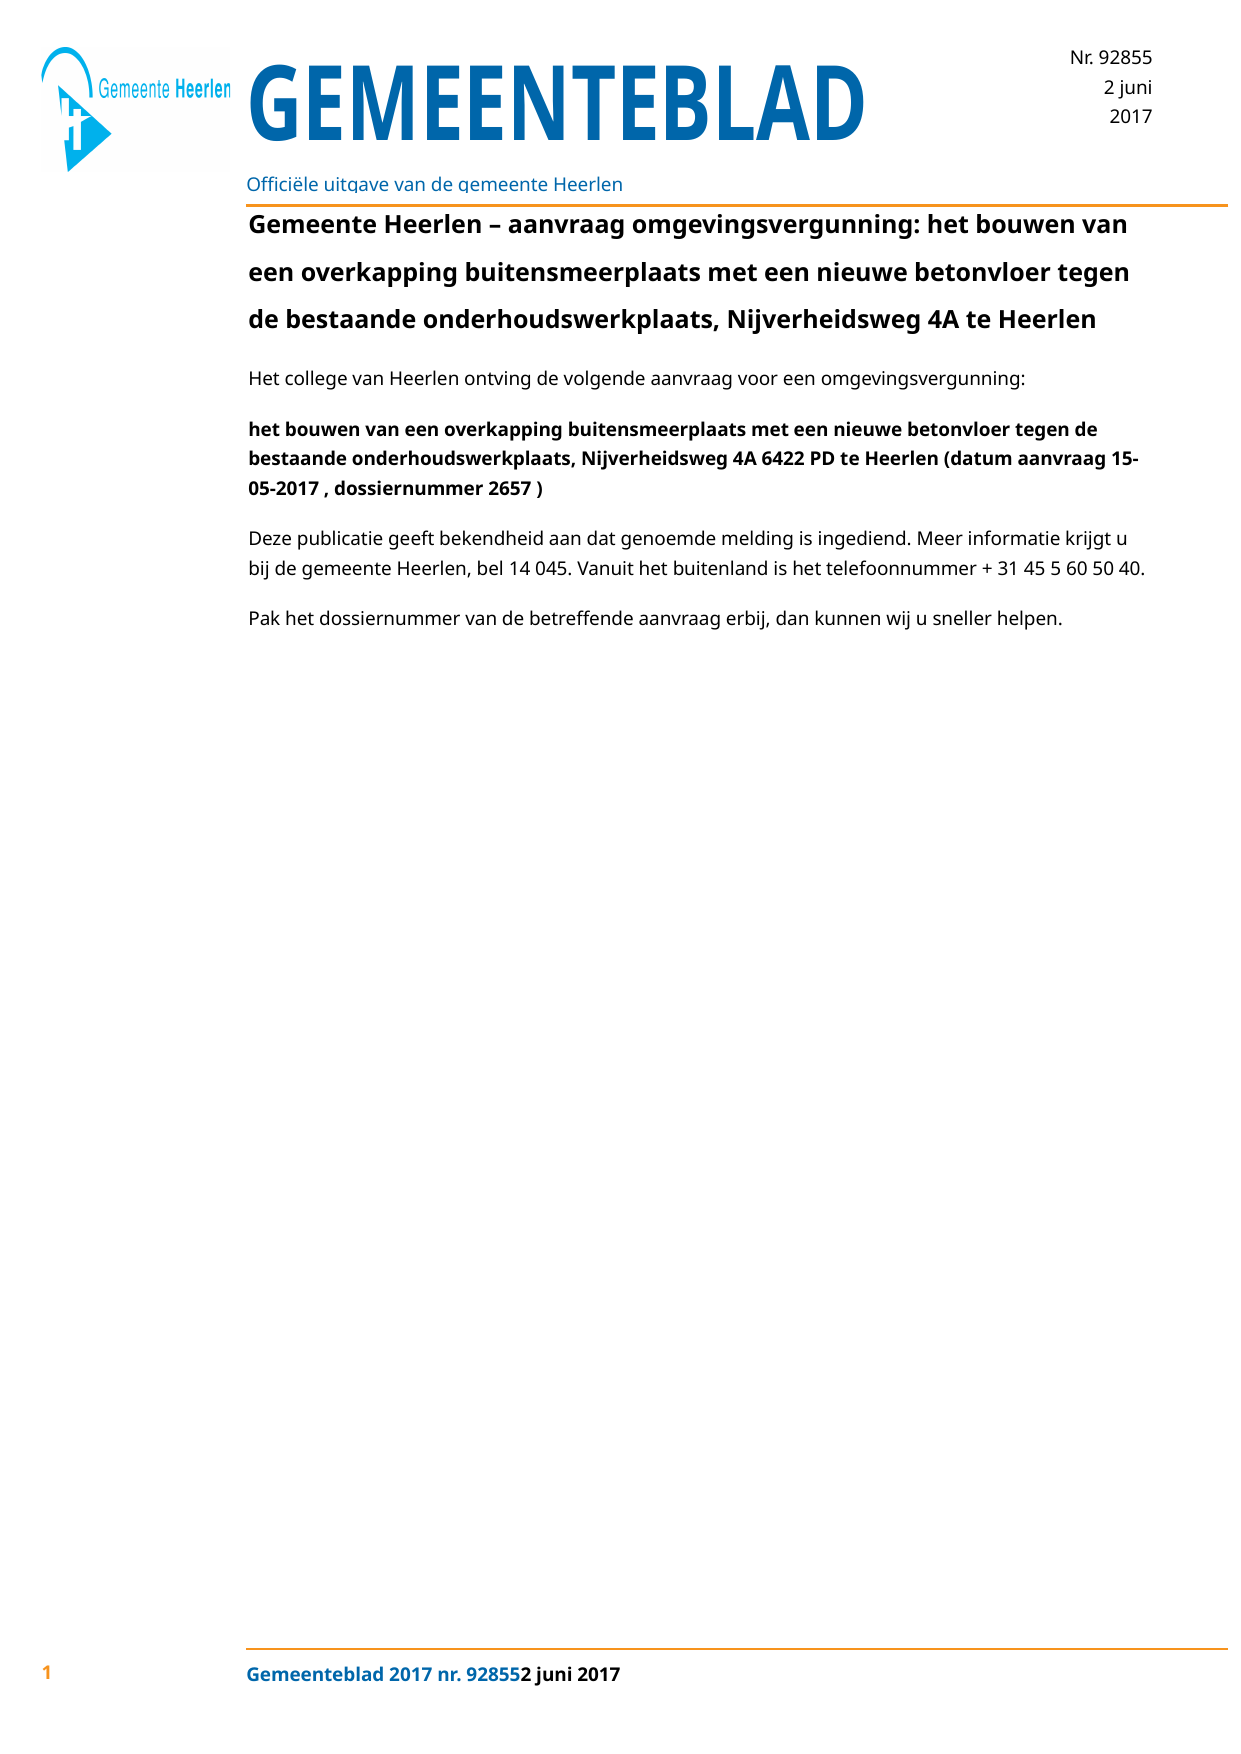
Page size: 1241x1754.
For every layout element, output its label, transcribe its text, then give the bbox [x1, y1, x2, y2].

text Gemeente Heerlen – aanvraag omgevingsvergunning: het bouwen van een overkapping buitensmeerplaats met een nieuwe betonvloer tegen de bestaande onderhoudswerkplaats, Nijverheidsweg 4A te Heerlen [248, 207, 1152, 336]
text Deze publicatie geeft bekendheid aan dat genoemde melding is ingediend. Meer informatie krijgt u bij de gemeente Heerlen, bel 14 045. Vanuit het buitenland is het telefoonnummer + 31 45 5 60 50 40. [248, 526, 1152, 581]
text Het college van Heerlen ontving de volgende aanvraag voor een omgevingsvergunning: [248, 366, 1152, 391]
picture [41, 47, 231, 172]
text het bouwen van een overkapping buitensmeerplaats met een nieuwe betonvloer tegen de bestaande onderhoudswerkplaats, Nijverheidsweg 4A 6422 PD te Heerlen (datum aanvraag 15-05-2017 , dossiernummer 2657 ) [248, 416, 1152, 501]
picture [41, 47, 58, 70]
text Pak het dossiernummer van de betreffende aanvraag erbij, dan kunnen wij u sneller helpen. [248, 606, 1152, 631]
